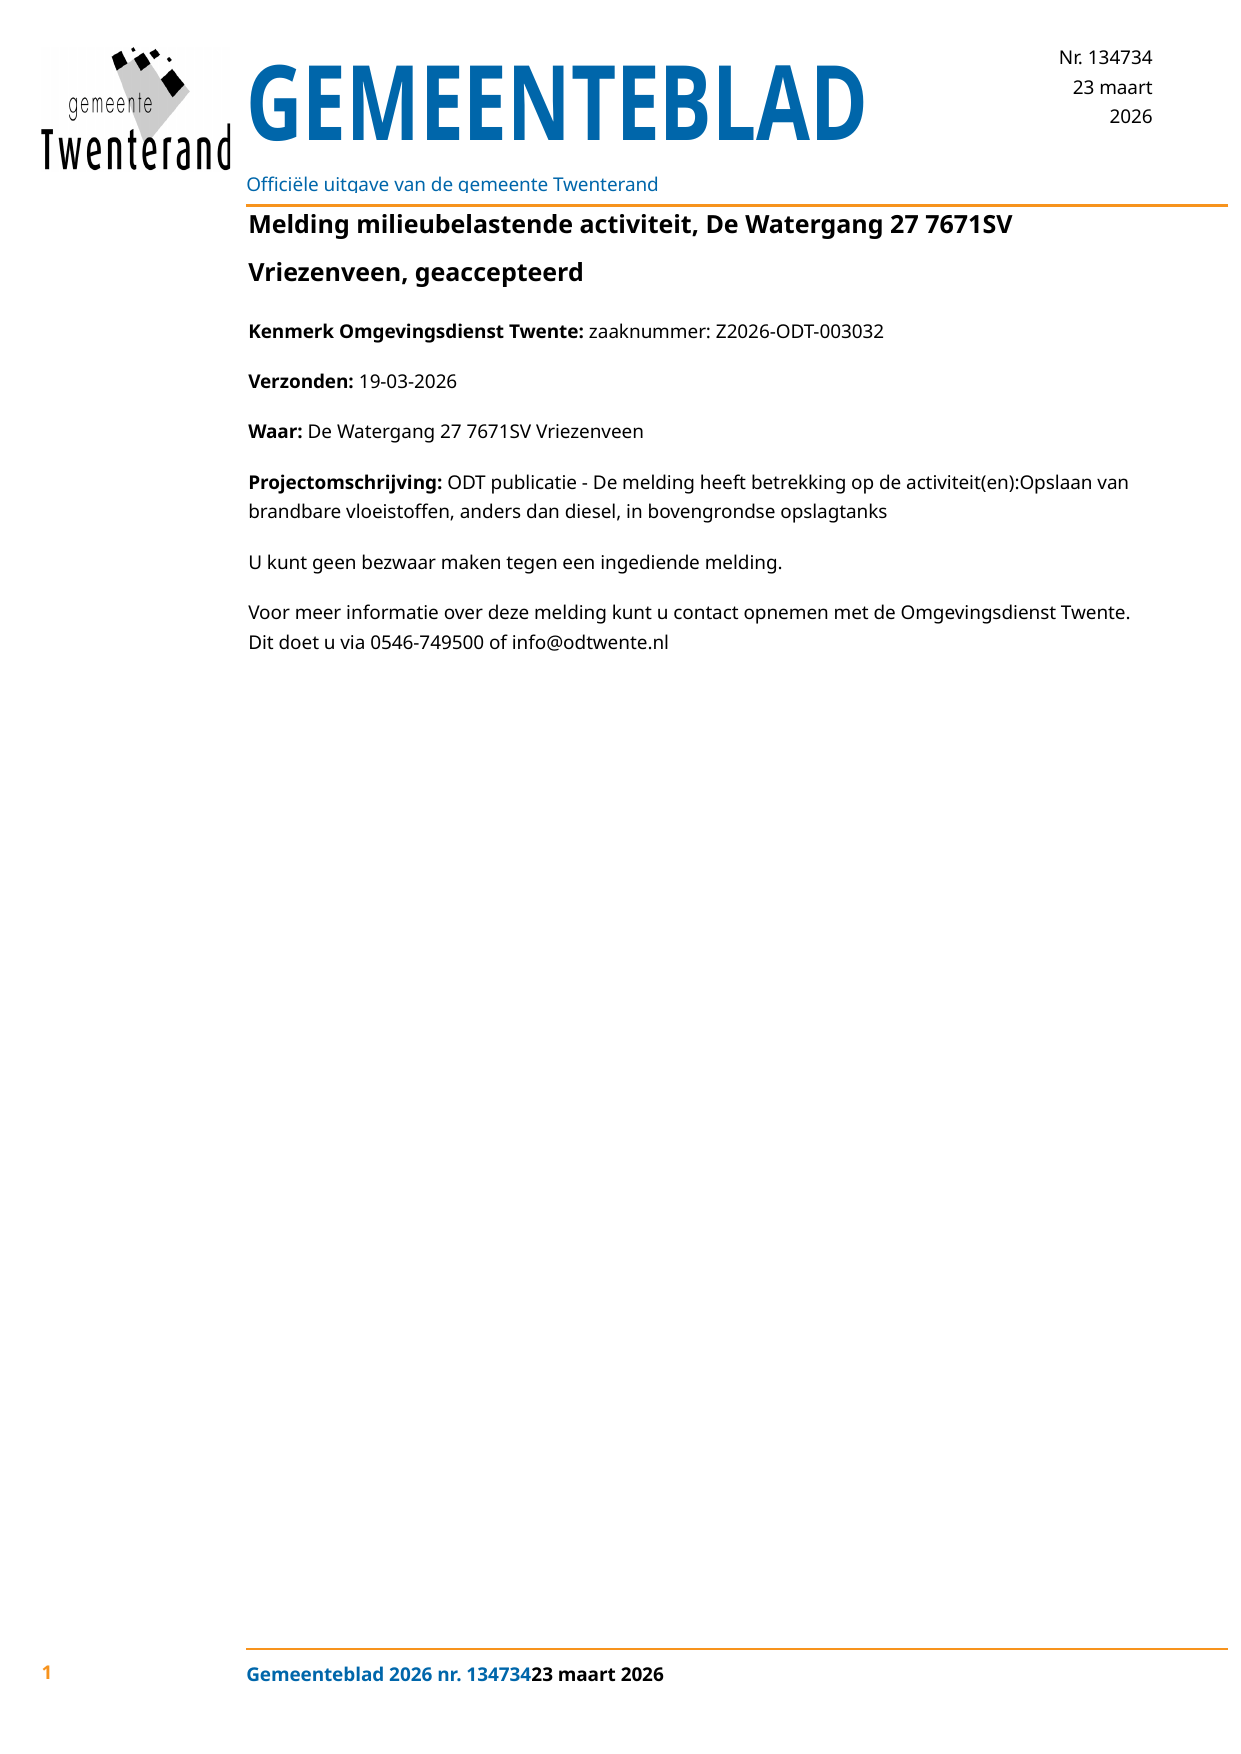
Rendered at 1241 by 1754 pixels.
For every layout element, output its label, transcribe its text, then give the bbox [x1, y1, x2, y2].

text Projectomschrijving: ODT publicatie - De melding heeft betrekking op de activiteit(en):Opslaan van brandbare vloeistoffen, anders dan diesel, in bovengrondse opslagtanks [248, 469, 1152, 524]
picture [41, 47, 231, 172]
text U kunt geen bezwaar maken tegen een ingediende melding. [248, 549, 1152, 575]
text Kenmerk Omgevingsdienst Twente: zaaknummer: Z2026-ODT-003032 [248, 318, 1152, 344]
text Waar: De Watergang 27 7671SV Vriezenveen [248, 419, 1152, 444]
text Melding milieubelastende activiteit, De Watergang 27 7671SV Vriezenveen, geaccepteerd [248, 207, 1152, 288]
text Voor meer informatie over deze melding kunt u contact opnemen met de Omgevingsdienst Twente. Dit doet u via 0546-749500 of info@odtwente.nl [248, 599, 1152, 655]
text Verzonden: 19-03-2026 [248, 368, 1152, 394]
